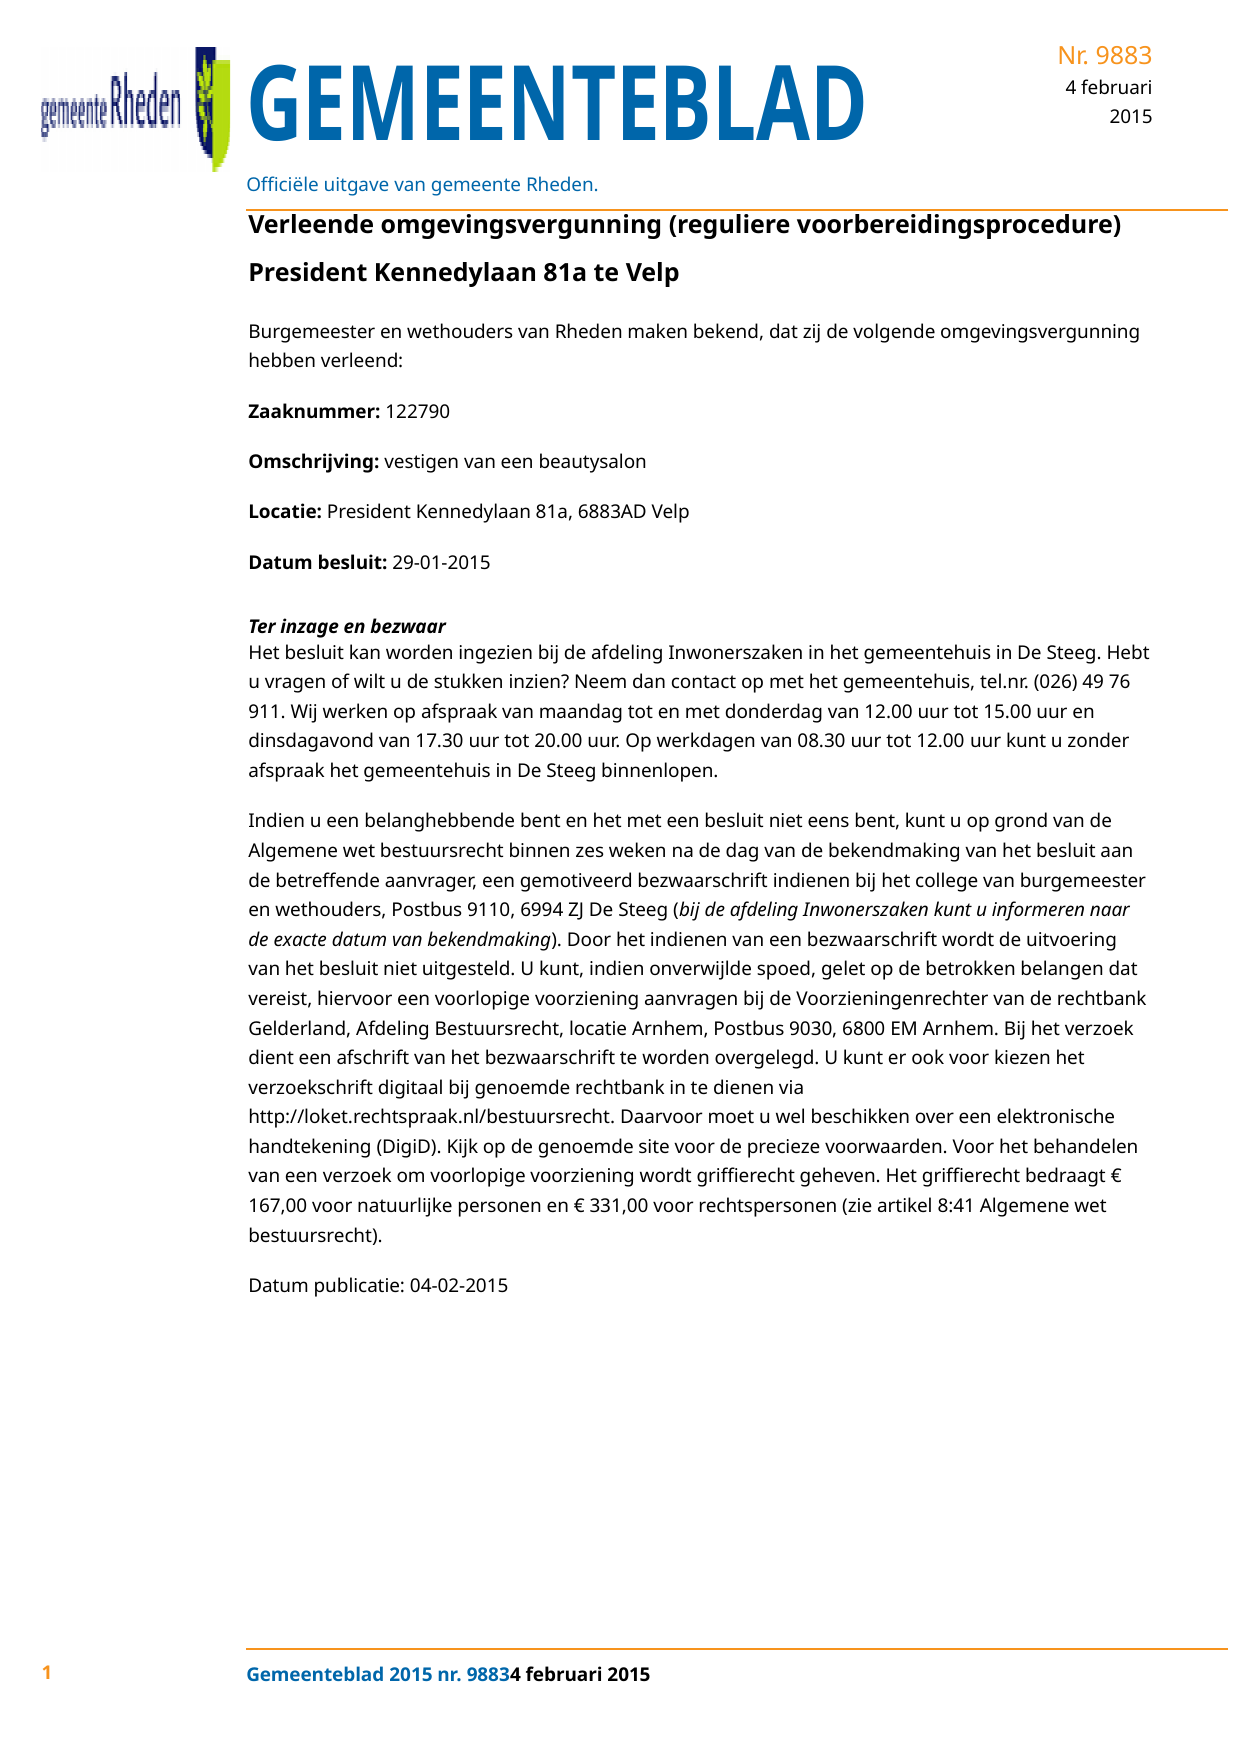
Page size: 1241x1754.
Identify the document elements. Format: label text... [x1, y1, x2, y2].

text Ter inzage en bezwaar [248, 613, 1152, 639]
text Locatie: President Kennedylaan 81a, 6883AD Velp [248, 499, 1152, 524]
text Datum besluit: 29-01-2015 [248, 549, 1152, 575]
text Verleende omgevingsvergunning (reguliere voorbereidingsprocedure) President Kennedylaan 81a te Velp [248, 211, 1152, 288]
picture [41, 47, 231, 172]
text Omschrijving: vestigen van een beautysalon [248, 448, 1152, 474]
text Het besluit kan worden ingezien bij de afdeling Inwonerszaken in het gemeentehuis in De Steeg. Hebt u vragen of wilt u de stukken inzien? Neem dan contact op met het gemeentehuis, tel.nr. (026) 49 76 911. Wij werken op afspraak van maandag tot en met donderdag van 12.00 uur tot 15.00 uur en dinsdagavond van 17.30 uur tot 20.00 uur. Op werkdagen van 08.30 uur tot 12.00 uur kunt u zonder afspraak het gemeentehuis in De Steeg binnenlopen. [248, 639, 1152, 783]
text Zaaknummer: 122790 [248, 398, 1152, 424]
text Indien u een belanghebbende bent en het met een besluit niet eens bent, kunt u op grond van de Algemene wet bestuursrecht binnen zes weken na de dag van de bekendmaking van het besluit aan de betreffende aanvrager, een gemotiveerd bezwaarschrift indienen bij het college van burgemeester en wethouders, Postbus 9110, 6994 ZJ De Steeg (bij de afdeling Inwonerszaken kunt u informeren naar de exacte datum van bekendmaking). Door het indienen van een bezwaarschrift wordt de uitvoering van het besluit niet uitgesteld. U kunt, indien onverwijlde spoed, gelet op de betrokken belangen dat vereist, hiervoor een voorlopige voorziening aanvragen bij de Voorzieningenrechter van de rechtbank Gelderland, Afdeling Bestuursrecht, locatie Arnhem, Postbus 9030, 6800 EM Arnhem. Bij het verzoek dient een afschrift van het bezwaarschrift te worden overgelegd. U kunt er ook voor kiezen het verzoekschrift digitaal bij genoemde rechtbank in te dienen via http://loket.rechtspraak.nl/bestuursrecht. Daarvoor moet u wel beschikken over een elektronische handtekening (DigiD). Kijk op de genoemde site voor de precieze voorwaarden. Voor het behandelen van een verzoek om voorlopige voorziening wordt griffierecht geheven. Het griffierecht bedraagt € 167,00 voor natuurlijke personen en € 331,00 voor rechtspersonen (zie artikel 8:41 Algemene wet bestuursrecht). [248, 808, 1152, 1247]
text Datum publicatie: 04-02-2015 [248, 1272, 1152, 1298]
text Burgemeester en wethouders van Rheden maken bekend, dat zij de volgende omgevingsvergunning hebben verleend: [248, 318, 1152, 373]
